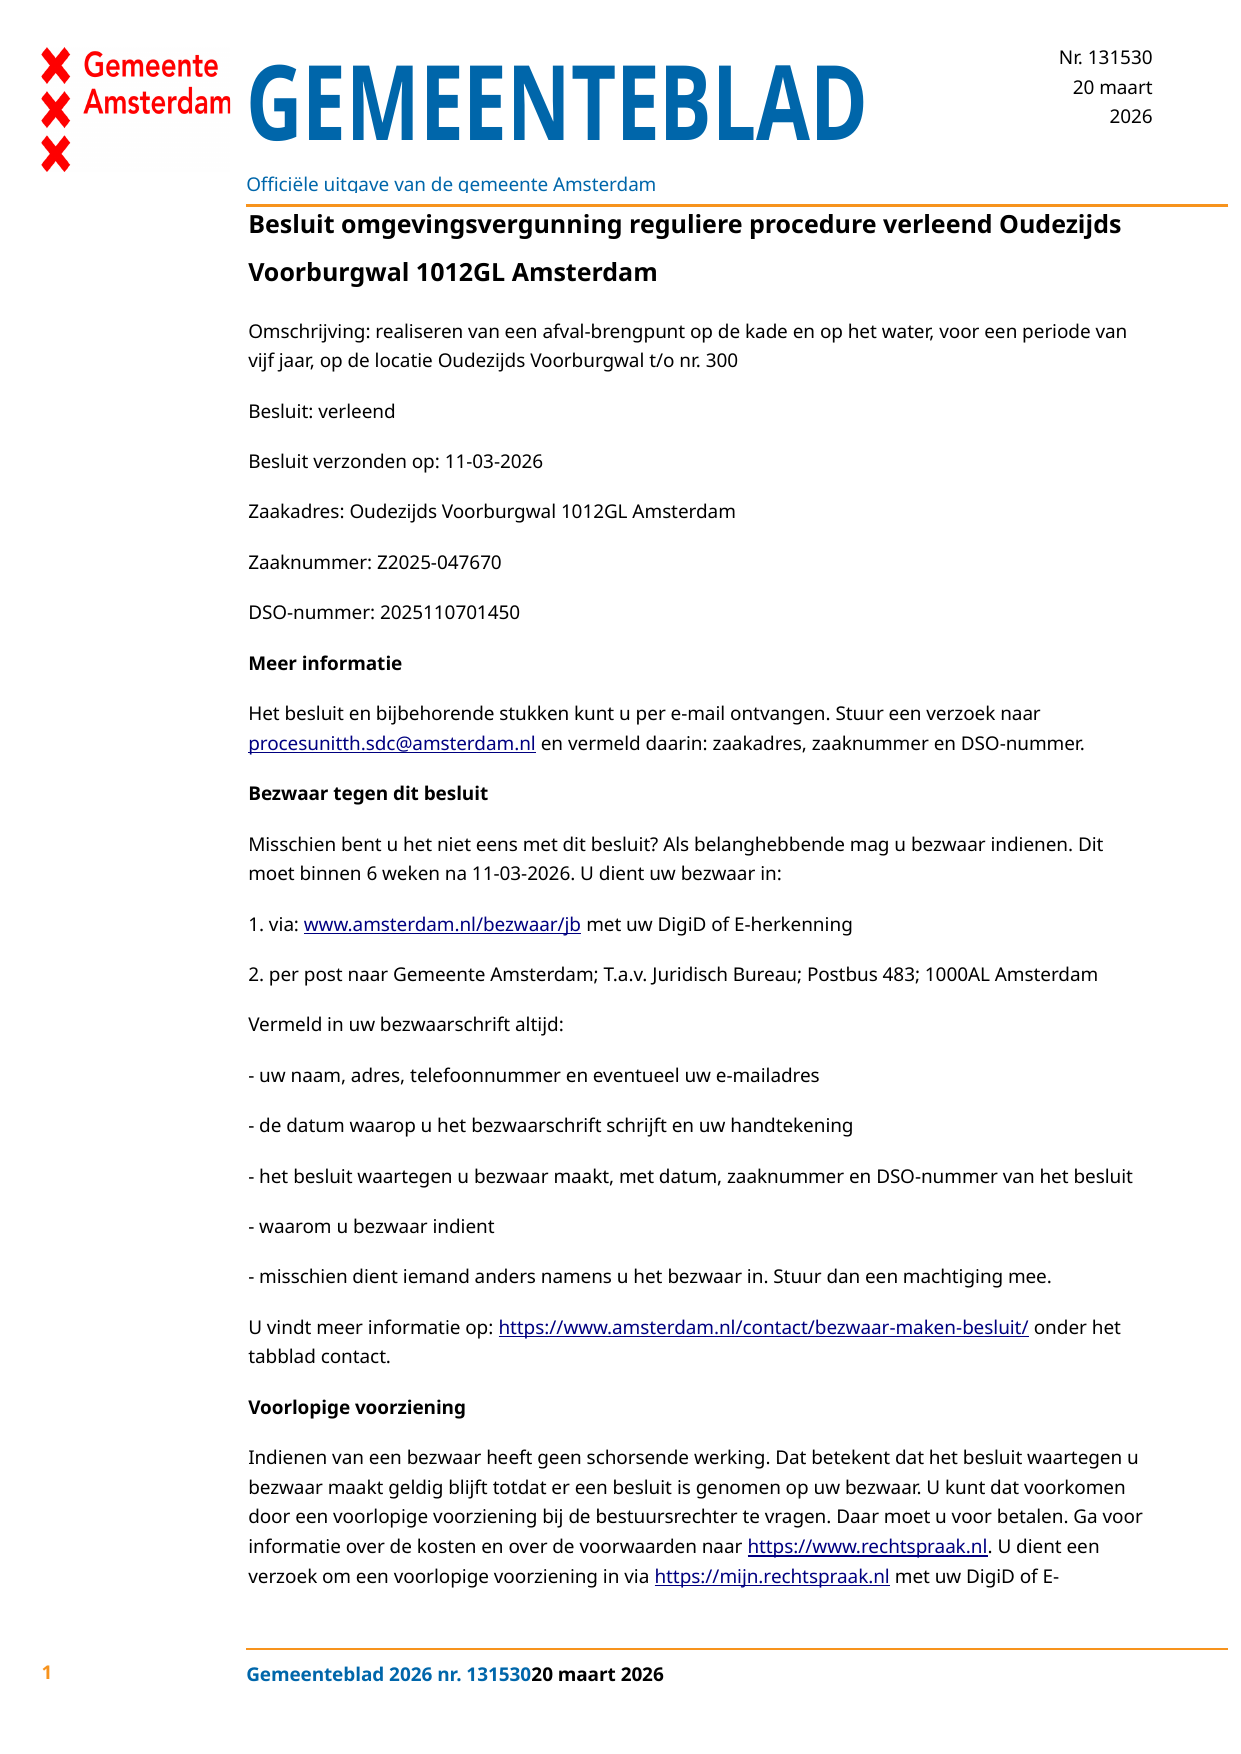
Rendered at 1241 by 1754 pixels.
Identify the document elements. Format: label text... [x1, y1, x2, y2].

text Meer informatie [248, 650, 1152, 676]
text Besluit verzonden op: 11-03-2026 [248, 448, 1152, 474]
text 1. via: www.amsterdam.nl/bezwaar/jb met uw DigiD of E-herkenning [248, 911, 1152, 937]
text - het besluit waartegen u bezwaar maakt, met datum, zaaknummer en DSO-nummer van het besluit [248, 1163, 1152, 1189]
text Voorlopige voorziening [248, 1394, 1152, 1420]
text Indienen van een bezwaar heeft geen schorsende werking. Dat betekent dat het besluit waartegen u bezwaar maakt geldig blijft totdat er een besluit is genomen op uw bezwaar. U kunt dat voorkomen door een voorlopige voorziening bij de bestuursrechter te vragen. Daar moet u voor betalen. Ga voor informatie over de kosten en over de voorwaarden naar https://www.rechtspraak.nl. U dient een verzoek om een voorlopige voorziening in via https://mijn.rechtspraak.nl met uw DigiD of E- [248, 1444, 1152, 1589]
text Besluit: verleend [248, 398, 1152, 424]
text Omschrijving: realiseren van een afval-brengpunt op de kade en op het water, voor een periode van vijf jaar, op de locatie Oudezijds Voorburgwal t/o nr. 300 [248, 318, 1152, 373]
text Besluit omgevingsvergunning reguliere procedure verleend Oudezijds Voorburgwal 1012GL Amsterdam [248, 207, 1152, 288]
text Zaaknummer: Z2025-047670 [248, 549, 1152, 575]
text - misschien dient iemand anders namens u het bezwaar in. Stuur dan een machtiging mee. [248, 1264, 1152, 1289]
text U vindt meer informatie op: https://www.amsterdam.nl/contact/bezwaar-maken-besluit/ onder het tabblad contact. [248, 1314, 1152, 1369]
text Zaakadres: Oudezijds Voorburgwal 1012GL Amsterdam [248, 499, 1152, 524]
text Vermeld in uw bezwaarschrift altijd: [248, 1012, 1152, 1037]
text - uw naam, adres, telefoonnummer en eventueel uw e-mailadres [248, 1062, 1152, 1088]
picture [41, 47, 231, 172]
text DSO-nummer: 2025110701450 [248, 599, 1152, 625]
text Misschien bent u het niet eens met dit besluit? Als belanghebbende mag u bezwaar indienen. Dit moet binnen 6 weken na 11-03-2026. U dient uw bezwaar in: [248, 831, 1152, 886]
text Het besluit en bijbehorende stukken kunt u per e-mail ontvangen. Stuur een verzoek naar procesunitth.sdc@amsterdam.nl en vermeld daarin: zaakadres, zaaknummer en DSO-nummer. [248, 700, 1152, 756]
text - waarom u bezwaar indient [248, 1213, 1152, 1239]
text 2. per post naar Gemeente Amsterdam; T.a.v. Juridisch Bureau; Postbus 483; 1000AL Amsterdam [248, 961, 1152, 987]
text Bezwaar tegen dit besluit [248, 780, 1152, 806]
text - de datum waarop u het bezwaarschrift schrijft en uw handtekening [248, 1112, 1152, 1138]
